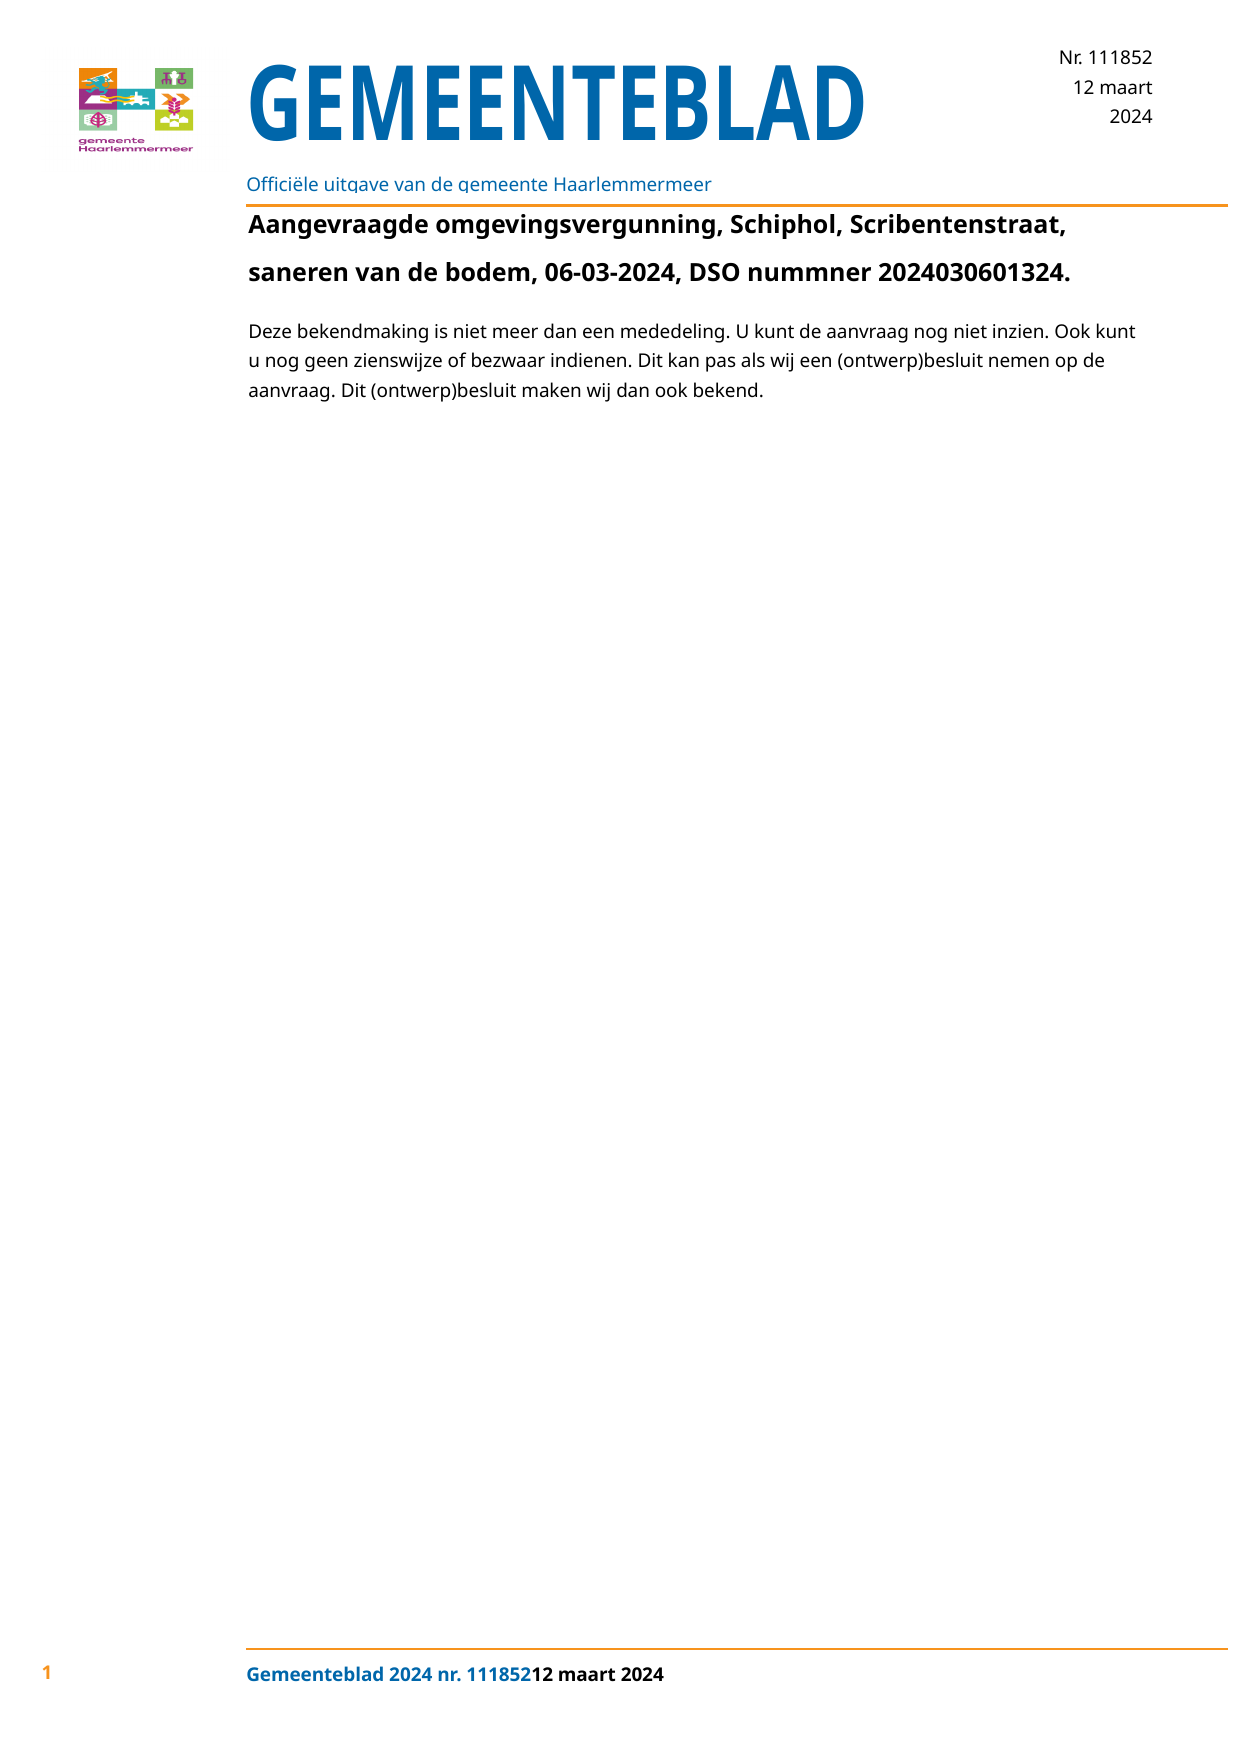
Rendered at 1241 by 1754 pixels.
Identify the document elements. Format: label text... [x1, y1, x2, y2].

picture [41, 47, 231, 172]
text Aangevraagde omgevingsvergunning, Schiphol, Scribentenstraat, saneren van de bodem, 06-03-2024, DSO nummner 2024030601324. [248, 207, 1152, 288]
text Deze bekendmaking is niet meer dan een mededeling. U kunt de aanvraag nog niet inzien. Ook kunt u nog geen zienswijze of bezwaar indienen. Dit kan pas als wij een (ontwerp)besluit nemen op de aanvraag. Dit (ontwerp)besluit maken wij dan ook bekend. [248, 318, 1152, 403]
